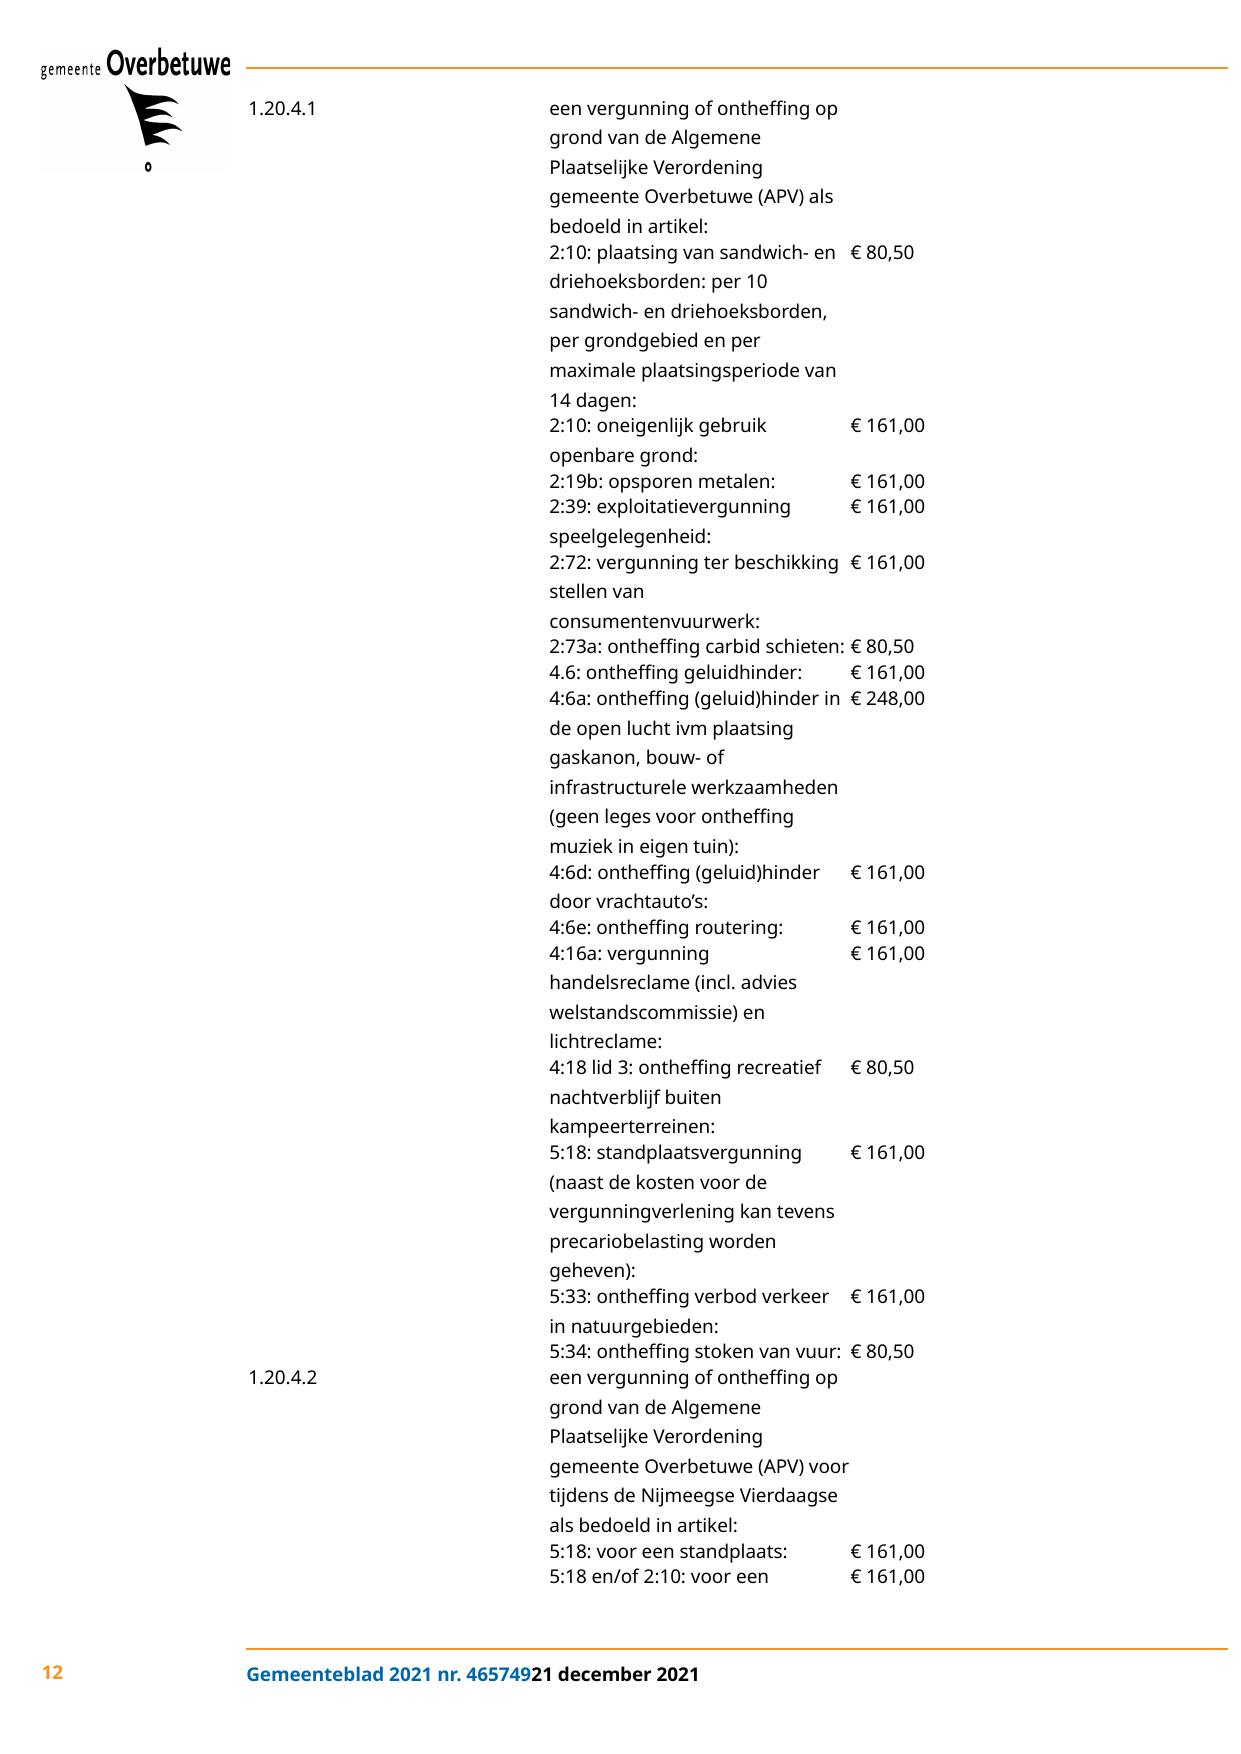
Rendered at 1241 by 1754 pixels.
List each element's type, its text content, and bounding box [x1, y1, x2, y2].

table_cell € 161,00 [850, 549, 1152, 634]
table_cell € 161,00 [850, 1564, 1152, 1589]
table_cell 2:10: plaatsing van sandwich- en driehoeksborden: per 10 sandwich- en driehoeksborden, per grondgebied en per maximale plaatsingsperiode van 14 dagen: [549, 239, 850, 412]
table_cell 4:16a: vergunning handelsreclame (incl. advies welstandscommissie) en lichtreclame: [549, 940, 850, 1054]
table_cell 4:6a: ontheffing (geluid)hinder in de open lucht ivm plaatsing gaskanon, bouw- of infrastructurele werkzaamheden (geen leges voor ontheffing muziek in eigen tuin): [549, 685, 850, 859]
table_cell 2:39: exploitatievergunning speelgelegenheid: [549, 494, 850, 549]
table_cell € 80,50 [850, 239, 1152, 412]
table_cell € 80,50 [850, 1054, 1152, 1139]
table_cell [248, 1564, 549, 1589]
table_cell € 80,50 [850, 634, 1152, 659]
table_cell een vergunning of ontheffing op grond van de Algemene Plaatselijke Verordening gemeente Overbetuwe (APV) als bedoeld in artikel: [549, 95, 850, 239]
table_cell 2:19b: opsporen metalen: [549, 468, 850, 493]
table_cell 5:34: ontheffing stoken van vuur: [549, 1339, 850, 1364]
table_cell [248, 1538, 549, 1564]
table_cell € 161,00 [850, 468, 1152, 493]
table_cell [248, 660, 549, 685]
table_cell [248, 914, 549, 940]
table_cell [248, 1139, 549, 1283]
table_cell [248, 1339, 549, 1364]
table_cell 4:6e: ontheffing routering: [549, 914, 850, 940]
table_cell € 80,50 [850, 1339, 1152, 1364]
table_cell € 248,00 [850, 685, 1152, 859]
table_cell [850, 95, 1152, 239]
table_cell 2:72: vergunning ter beschikking stellen van consumentenvuurwerk: [549, 549, 850, 634]
table_cell 1.20.4.1 [248, 95, 549, 239]
table_cell [248, 940, 549, 1054]
table_cell 2:73a: ontheffing carbid schieten: [549, 634, 850, 659]
table_cell [248, 1283, 549, 1339]
table_cell [248, 859, 549, 914]
table_cell [248, 468, 549, 493]
table_cell € 161,00 [850, 940, 1152, 1054]
table_cell € 161,00 [850, 1538, 1152, 1564]
table_cell € 161,00 [850, 1139, 1152, 1283]
table_cell [248, 1054, 549, 1139]
table_cell een vergunning of ontheffing op grond van de Algemene Plaatselijke Verordening gemeente Overbetuwe (APV) voor tijdens de Nijmeegse Vierdaagse als bedoeld in artikel: [549, 1364, 850, 1538]
table_cell € 161,00 [850, 914, 1152, 940]
table_cell [850, 1364, 1152, 1538]
table_cell € 161,00 [850, 494, 1152, 549]
table_cell [248, 494, 549, 549]
table_cell 5:18: voor een standplaats: [549, 1538, 850, 1564]
table_cell 2:10: oneigenlijk gebruik openbare grond: [549, 413, 850, 468]
table_cell [248, 413, 549, 468]
table_cell 5:33: ontheffing verbod verkeer in natuurgebieden: [549, 1283, 850, 1339]
picture [41, 47, 231, 172]
table_cell 4:6d: ontheffing (geluid)hinder door vrachtauto’s: [549, 859, 850, 914]
table_cell [248, 549, 549, 634]
table_cell [248, 685, 549, 859]
table_cell € 161,00 [850, 859, 1152, 914]
table_cell 5:18 en/of 2:10: voor een [549, 1564, 850, 1589]
table_cell € 161,00 [850, 1283, 1152, 1339]
table_cell 4.6: ontheffing geluidhinder: [549, 660, 850, 685]
table_cell 1.20.4.2 [248, 1364, 549, 1538]
table_cell 4:18 lid 3: ontheffing recreatief nachtverblijf buiten kampeerterreinen: [549, 1054, 850, 1139]
table_cell [248, 634, 549, 659]
table_cell 5:18: standplaatsvergunning (naast de kosten voor de vergunningverlening kan tevens precariobelasting worden geheven): [549, 1139, 850, 1283]
table_cell € 161,00 [850, 660, 1152, 685]
table_cell € 161,00 [850, 413, 1152, 468]
table_cell [248, 239, 549, 412]
